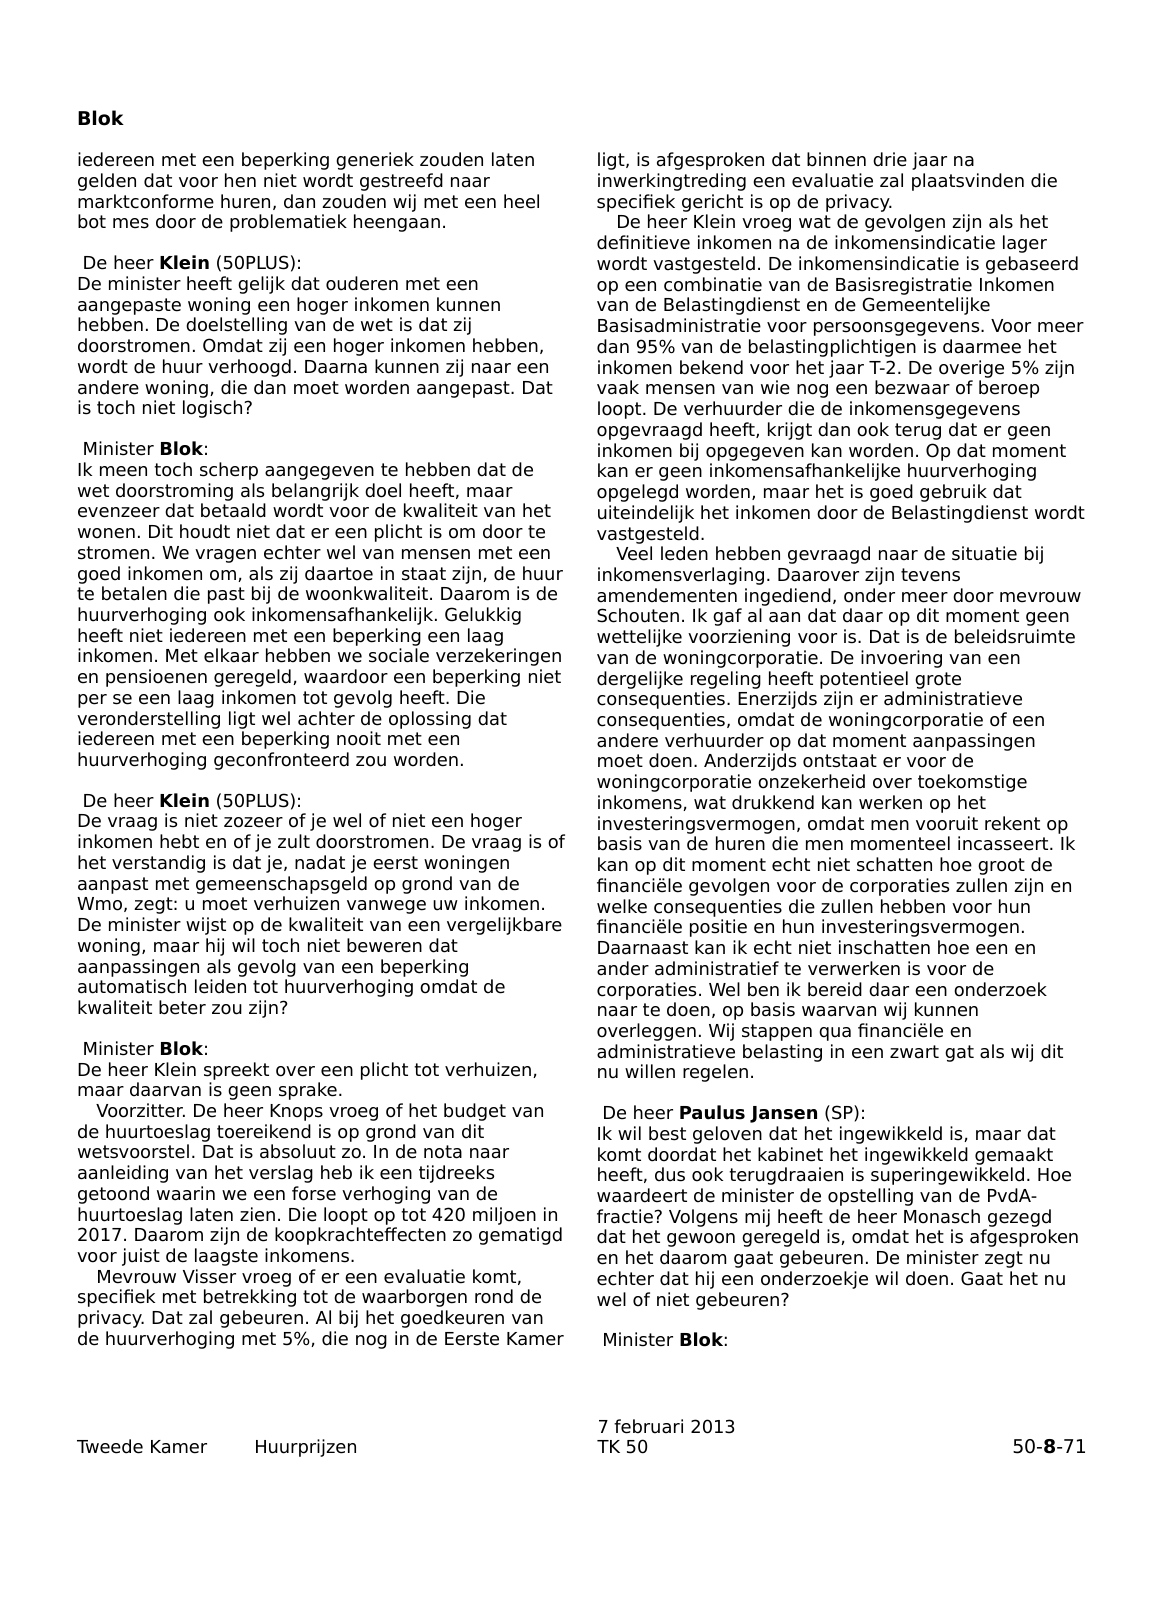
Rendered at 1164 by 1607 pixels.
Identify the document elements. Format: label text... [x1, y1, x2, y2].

text De heer Klein spreekt over een plicht tot verhuizen, maar daarvan is geen sprake. [77, 1059, 567, 1101]
text Minister Blok: [77, 439, 567, 460]
text De heer Klein (50PLUS): [77, 253, 567, 274]
text De vraag is niet zozeer of je wel of niet een hoger inkomen hebt en of je zult doorstromen. De vraag is of het verstandig is dat je, nadat je eerst woningen aanpast met gemeenschapsgeld op grond van de Wmo, zegt: u moet verhuizen vanwege uw inkomen. De minister wijst op de kwaliteit van een vergelijkbare woning, maar hij wil toch niet beweren dat aanpassingen als gevolg van een beperking automatisch leiden tot huurverhoging omdat de kwaliteit beter zou zijn? [77, 811, 567, 1019]
text Ik wil best geloven dat het ingewikkeld is, maar dat komt doordat het kabinet het ingewikkeld gemaakt heeft, dus ook terugdraaien is superingewikkeld. Hoe waardeert de minister de opstelling van de PvdA-fractie? Volgens mij heeft de heer Monasch gezegd dat het gewoon geregeld is, omdat het is afgesproken en het daarom gaat gebeuren. De minister zegt nu echter dat hij een onderzoekje wil doen. Gaat het nu wel of niet gebeuren? [596, 1124, 1087, 1310]
text Voorzitter. De heer Knops vroeg of het budget van de huurtoeslag toereikend is op grond van dit wetsvoorstel. Dat is absoluut zo. In de nota naar aanleiding van het verslag heb ik een tijdreeks getoond waarin we een forse verhoging van de huurtoeslag laten zien. Die loopt op tot 420 miljoen in 2017. Daarom zijn de koopkrachteffecten zo gematigd voor juist de laagste inkomens. [77, 1101, 567, 1267]
text De minister heeft gelijk dat ouderen met een aangepaste woning een hoger inkomen kunnen hebben. De doelstelling van de wet is dat zij doorstromen. Omdat zij een hoger inkomen hebben, wordt de huur verhoogd. Daarna kunnen zij naar een andere woning, die dan moet worden aangepast. Dat is toch niet logisch? [77, 274, 567, 419]
text Minister Blok: [77, 1039, 567, 1059]
text iedereen met een beperking generiek zouden laten gelden dat voor hen niet wordt gestreefd naar marktconforme huren, dan zouden wij met een heel bot mes door de problematiek heengaan. [77, 150, 567, 233]
text Ik meen toch scherp aangegeven te hebben dat de wet doorstroming als belangrijk doel heeft, maar evenzeer dat betaald wordt voor de kwaliteit van het wonen. Dit houdt niet dat er een plicht is om door te stromen. We vragen echter wel van mensen met een goed inkomen om, als zij daartoe in staat zijn, de huur te betalen die past bij de woonkwaliteit. Daarom is de huurverhoging ook inkomensafhankelijk. Gelukkig heeft niet iedereen met een beperking een laag inkomen. Met elkaar hebben we sociale verzekeringen en pensioenen geregeld, waardoor een beperking niet per se een laag inkomen tot gevolg heeft. Die veronderstelling ligt wel achter de oplossing dat iedereen met een beperking nooit met een huurverhoging geconfronteerd zou worden. [77, 460, 567, 771]
text ligt, is afgesproken dat binnen drie jaar na inwerkingtreding een evaluatie zal plaatsvinden die specifiek gericht is op de privacy. [596, 150, 1087, 212]
text Minister Blok: [596, 1330, 1087, 1351]
text De heer Klein vroeg wat de gevolgen zijn als het definitieve inkomen na de inkomensindicatie lager wordt vastgesteld. De inkomensindicatie is gebaseerd op een combinatie van de Basisregistratie Inkomen van de Belastingdienst en de Gemeentelijke Basisadministratie voor persoonsgegevens. Voor meer dan 95% van de belastingplichtigen is daarmee het inkomen bekend voor het jaar T-2. De overige 5% zijn vaak mensen van wie nog een bezwaar of beroep loopt. De verhuurder die de inkomensgegevens opgevraagd heeft, krijgt dan ook terug dat er geen inkomen bij opgegeven kan worden. Op dat moment kan er geen inkomensafhankelijke huurverhoging opgelegd worden, maar het is goed gebruik dat uiteindelijk het inkomen door de Belastingdienst wordt vastgesteld. [596, 212, 1087, 544]
text De heer Paulus Jansen (SP): [596, 1103, 1087, 1124]
text Veel leden hebben gevraagd naar de situatie bij inkomensverlaging. Daarover zijn tevens amendementen ingediend, onder meer door mevrouw Schouten. Ik gaf al aan dat daar op dit moment geen wettelijke voorziening voor is. Dat is de beleidsruimte van de woningcorporatie. De invoering van een dergelijke regeling heeft potentieel grote consequenties. Enerzijds zijn er administratieve consequenties, omdat de woningcorporatie of een andere verhuurder op dat moment aanpassingen moet doen. Anderzijds ontstaat er voor de woningcorporatie onzekerheid over toekomstige inkomens, wat drukkend kan werken op het investeringsvermogen, omdat men vooruit rekent op basis van de huren die men momenteel incasseert. Ik kan op dit moment echt niet schatten hoe groot de financiële gevolgen voor de corporaties zullen zijn en welke consequenties die zullen hebben voor hun financiële positie en hun investeringsvermogen. Daarnaast kan ik echt niet inschatten hoe een en ander administratief te verwerken is voor de corporaties. Wel ben ik bereid daar een onderzoek naar te doen, op basis waarvan wij kunnen overleggen. Wij stappen qua financiële en administratieve belasting in een zwart gat als wij dit nu willen regelen. [596, 544, 1087, 1083]
text De heer Klein (50PLUS): [77, 791, 567, 811]
text Mevrouw Visser vroeg of er een evaluatie komt, specifiek met betrekking tot de waarborgen rond de privacy. Dat zal gebeuren. Al bij het goedkeuren van de huurverhoging met 5%, die nog in de Eerste Kamer [77, 1267, 567, 1349]
